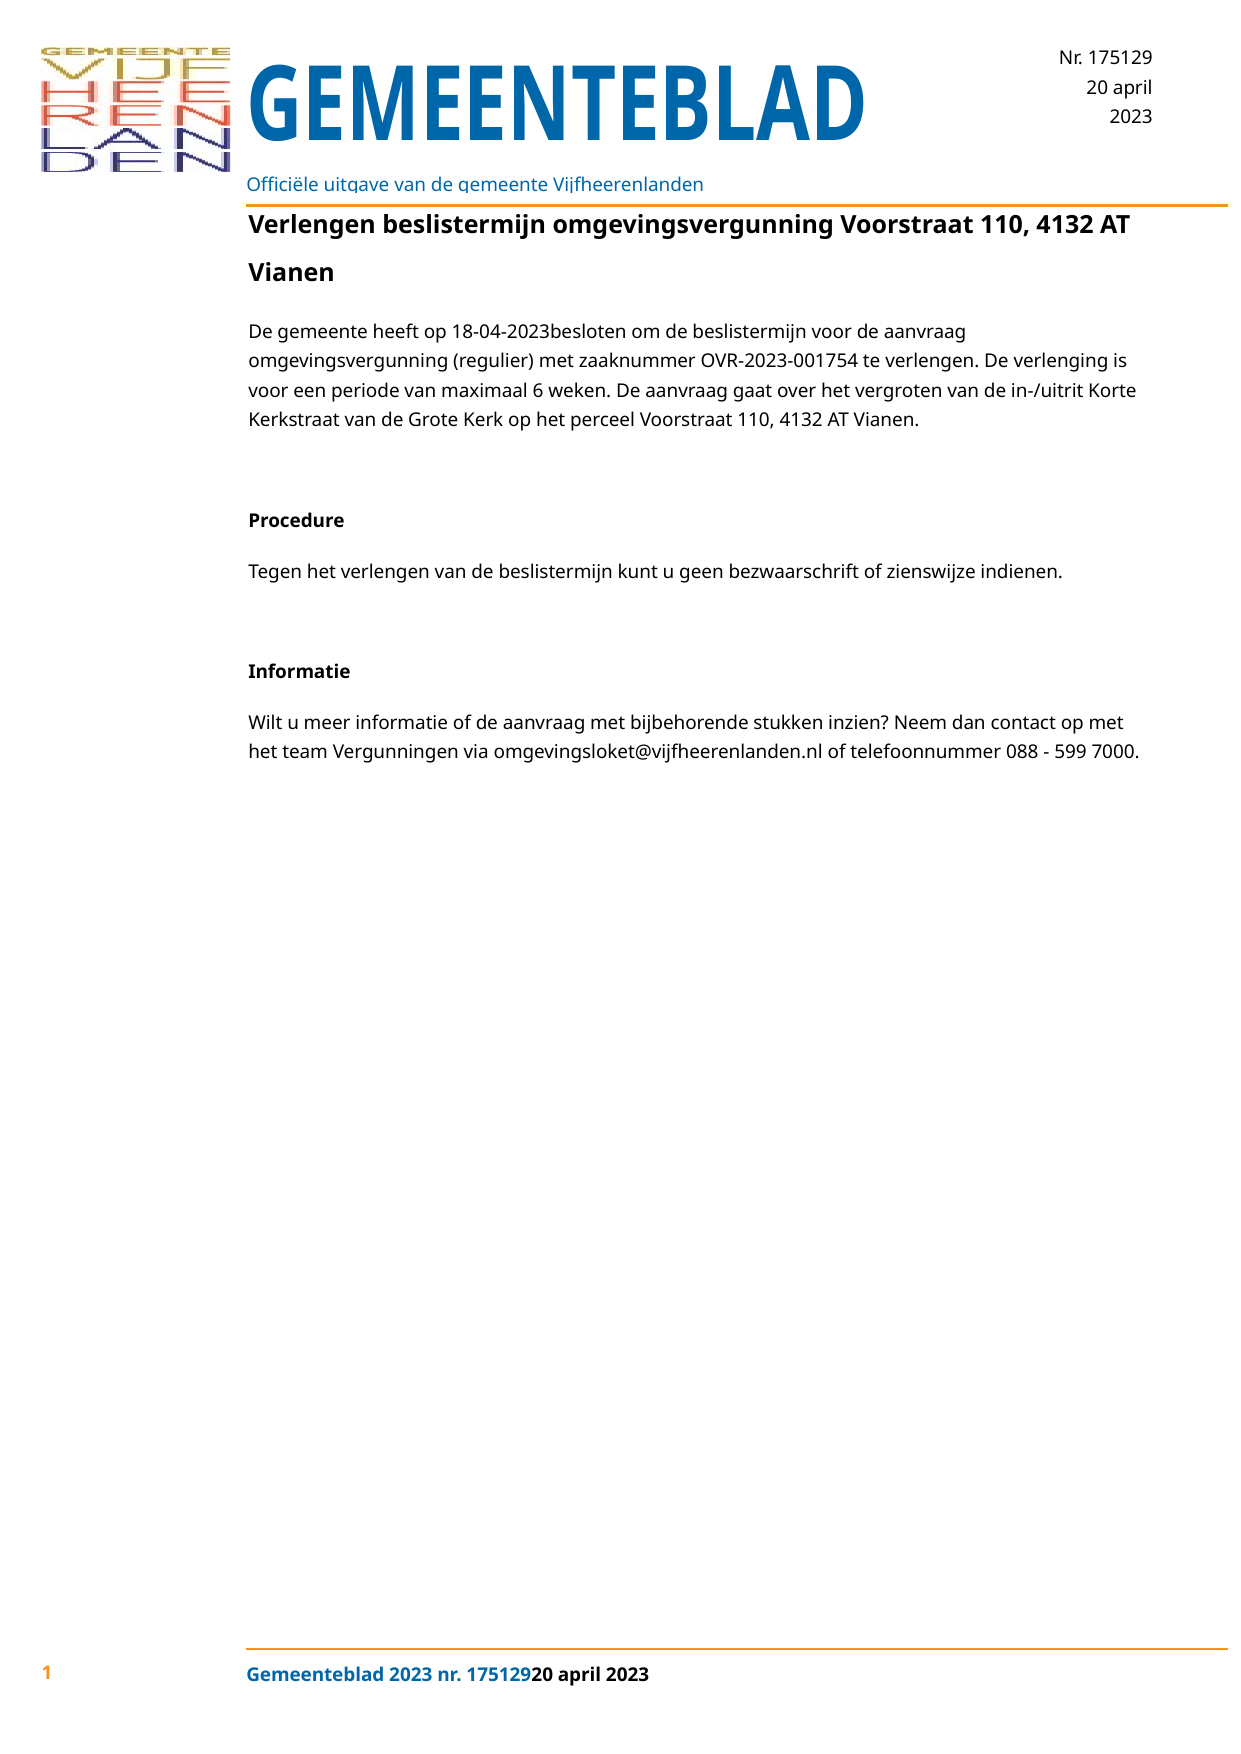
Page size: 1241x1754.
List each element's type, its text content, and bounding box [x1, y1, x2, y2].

text Wilt u meer informatie of de aanvraag met bijbehorende stukken inzien? Neem dan contact op met het team Vergunningen via omgevingsloket@vijfheerenlanden.nl of telefoonnummer 088 - 599 7000. [248, 709, 1152, 764]
text Tegen het verlengen van de beslistermijn kunt u geen bezwaarschrift of zienswijze indienen. [248, 558, 1152, 584]
text Procedure [248, 507, 1152, 533]
picture [41, 47, 231, 172]
text Informatie [248, 659, 1152, 684]
text De gemeente heeft op 18-04-2023besloten om de beslistermijn voor de aanvraag omgevingsvergunning (regulier) met zaaknummer OVR-2023-001754 te verlengen. De verlenging is voor een periode van maximaal 6 weken. De aanvraag gaat over het vergroten van de in-/uitrit Korte Kerkstraat van de Grote Kerk op het perceel Voorstraat 110, 4132 AT Vianen. [248, 318, 1152, 432]
text Verlengen beslistermijn omgevingsvergunning Voorstraat 110, 4132 AT Vianen [248, 207, 1152, 288]
